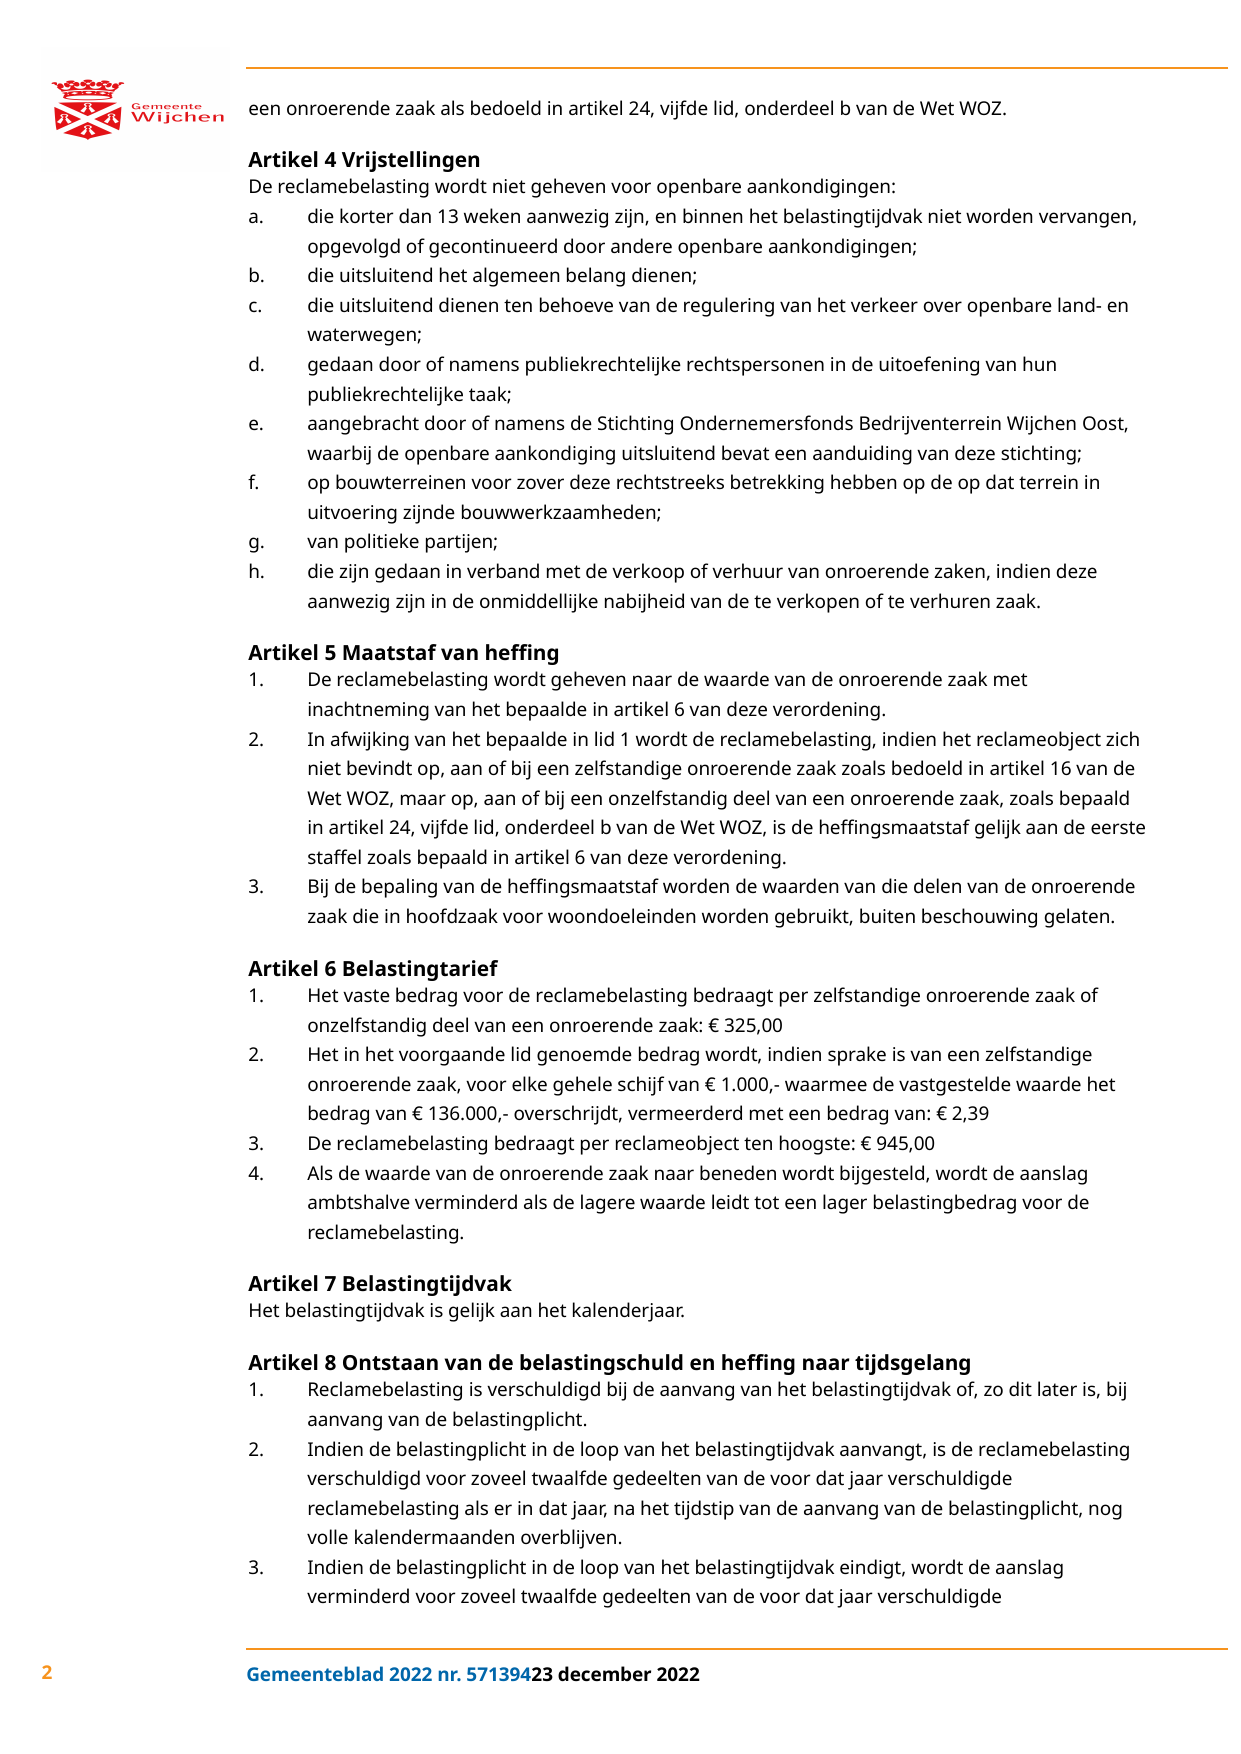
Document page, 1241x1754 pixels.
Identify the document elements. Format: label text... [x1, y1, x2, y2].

text Artikel 7 Belastingtijdvak [248, 1269, 1152, 1298]
list die uitsluitend dienen ten behoeve van de regulering van het verkeer over openbare land- en waterwegen; [248, 292, 1152, 347]
list In afwijking van het bepaalde in lid 1 wordt de reclamebelasting, indien het reclameobject zich niet bevindt op, aan of bij een zelfstandige onroerende zaak zoals bedoeld in artikel 16 van de Wet WOZ, maar op, aan of bij een onzelfstandig deel van een onroerende zaak, zoals bepaald in artikel 24, vijfde lid, onderdeel b van de Wet WOZ, is de heffingsmaatstaf gelijk aan de eerste staffel zoals bepaald in artikel 6 van deze verordening. [248, 726, 1152, 870]
text een onroerende zaak als bedoeld in artikel 24, vijfde lid, onderdeel b van de Wet WOZ. [248, 95, 1152, 121]
text Artikel 5 Maatstaf van heffing [248, 638, 1152, 667]
picture [41, 47, 231, 172]
list van politieke partijen; [248, 529, 1152, 554]
list die uitsluitend het algemeen belang dienen; [248, 262, 1152, 288]
list Bij de bepaling van de heffingsmaatstaf worden de waarden van die delen van de onroerende zaak die in hoofdzaak voor woondoeleinden worden gebruikt, buiten beschouwing gelaten. [248, 874, 1152, 929]
text Het belastingtijdvak is gelijk aan het kalenderjaar. [248, 1298, 1152, 1323]
text Artikel 8 Ontstaan van de belastingschuld en heffing naar tijdsgelang [248, 1348, 1152, 1377]
list aangebracht door of namens de Stichting Ondernemersfonds Bedrijventerrein Wijchen Oost, waarbij de openbare aankondiging uitsluitend bevat een aanduiding van deze stichting; [248, 410, 1152, 466]
list De reclamebelasting bedraagt per reclameobject ten hoogste: € 945,00 [248, 1130, 1152, 1156]
text De reclamebelasting wordt niet geheven voor openbare aankondigingen: [248, 174, 1152, 199]
list Indien de belastingplicht in de loop van het belastingtijdvak aanvangt, is de reclamebelasting verschuldigd voor zoveel twaalfde gedeelten van de voor dat jaar verschuldigde reclamebelasting als er in dat jaar, na het tijdstip van de aanvang van de belastingplicht, nog volle kalendermaanden overblijven. [248, 1436, 1152, 1550]
list die zijn gedaan in verband met de verkoop of verhuur van onroerende zaken, indien deze aanwezig zijn in de onmiddellijke nabijheid van de te verkopen of te verhuren zaak. [248, 558, 1152, 613]
list op bouwterreinen voor zover deze rechtstreeks betrekking hebben op de op dat terrein in uitvoering zijnde bouwwerkzaamheden; [248, 469, 1152, 525]
list die korter dan 13 weken aanwezig zijn, en binnen het belastingtijdvak niet worden vervangen, opgevolgd of gecontinueerd door andere openbare aankondigingen; [248, 203, 1152, 258]
list Indien de belastingplicht in de loop van het belastingtijdvak eindigt, wordt de aanslag verminderd voor zoveel twaalfde gedeelten van de voor dat jaar verschuldigde [248, 1554, 1152, 1609]
list Het vaste bedrag voor de reclamebelasting bedraagt per zelfstandige onroerende zaak of onzelfstandig deel van een onroerende zaak: € 325,00 [248, 982, 1152, 1037]
list Het in het voorgaande lid genoemde bedrag wordt, indien sprake is van een zelfstandige onroerende zaak, voor elke gehele schijf van € 1.000,- waarmee de vastgestelde waarde het bedrag van € 136.000,- overschrijdt, vermeerderd met een bedrag van: € 2,39 [248, 1041, 1152, 1126]
list gedaan door of namens publiekrechtelijke rechtspersonen in de uitoefening van hun publiekrechtelijke taak; [248, 351, 1152, 406]
text Artikel 4 Vrijstellingen [248, 145, 1152, 174]
list De reclamebelasting wordt geheven naar de waarde van de onroerende zaak met inachtneming van het bepaalde in artikel 6 van deze verordening. [248, 667, 1152, 722]
text Artikel 6 Belastingtarief [248, 954, 1152, 982]
list Reclamebelasting is verschuldigd bij de aanvang van het belastingtijdvak of, zo dit later is, bij aanvang van de belastingplicht. [248, 1377, 1152, 1432]
list Als de waarde van de onroerende zaak naar beneden wordt bijgesteld, wordt de aanslag ambtshalve verminderd als de lagere waarde leidt tot een lager belastingbedrag voor de reclamebelasting. [248, 1160, 1152, 1244]
